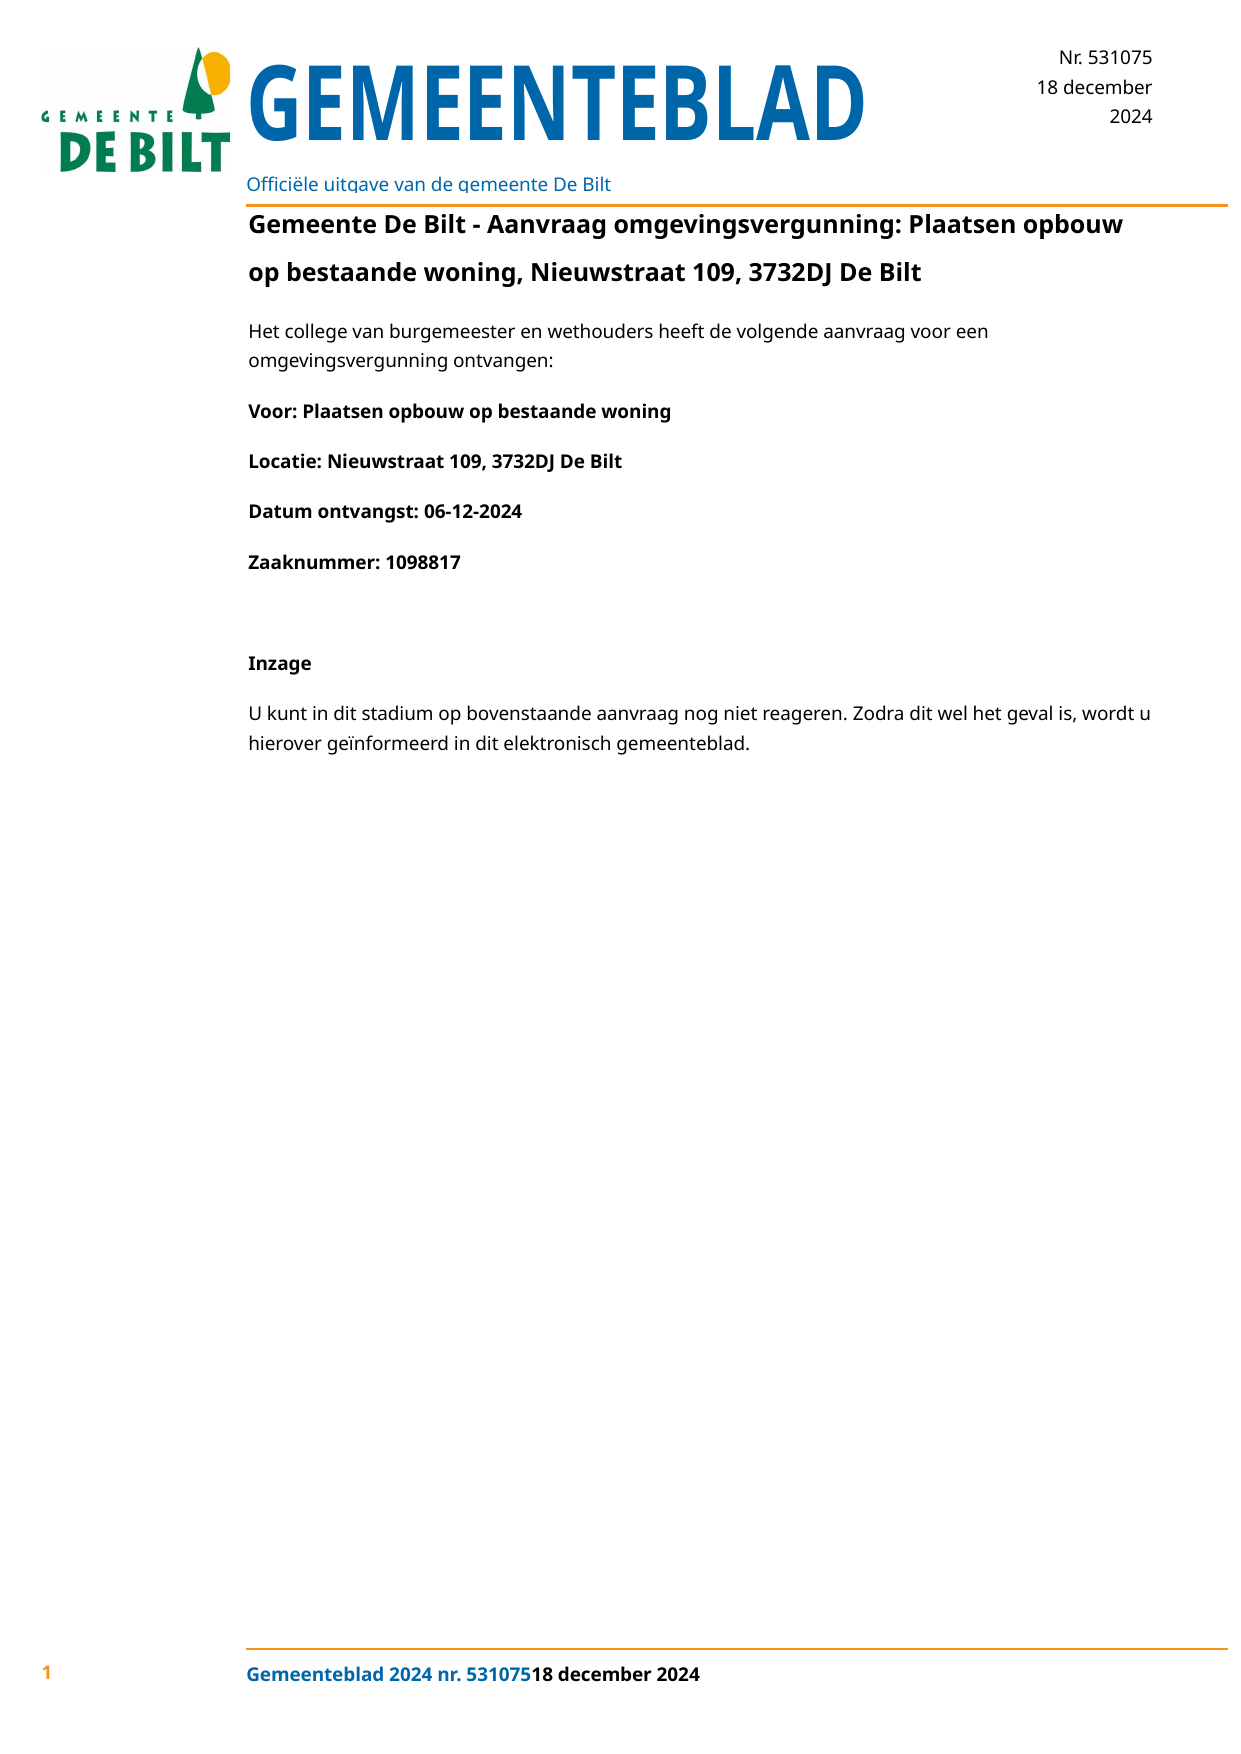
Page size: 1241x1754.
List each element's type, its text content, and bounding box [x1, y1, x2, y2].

text Het college van burgemeester en wethouders heeft de volgende aanvraag voor een omgevingsvergunning ontvangen: [248, 318, 1152, 373]
text Gemeente De Bilt - Aanvraag omgevingsvergunning: Plaatsen opbouw op bestaande woning, Nieuwstraat 109, 3732DJ De Bilt [248, 207, 1152, 288]
text U kunt in dit stadium op bovenstaande aanvraag nog niet reageren. Zodra dit wel het geval is, wordt u hierover geïnformeerd in dit elektronisch gemeenteblad. [248, 700, 1152, 756]
picture [41, 47, 231, 172]
text Voor: Plaatsen opbouw op bestaande woning [248, 398, 1152, 424]
text Zaaknummer: 1098817 [248, 549, 1152, 575]
text Datum ontvangst: 06-12-2024 [248, 499, 1152, 524]
text Locatie: Nieuwstraat 109, 3732DJ De Bilt [248, 448, 1152, 474]
text Inzage [248, 650, 1152, 676]
